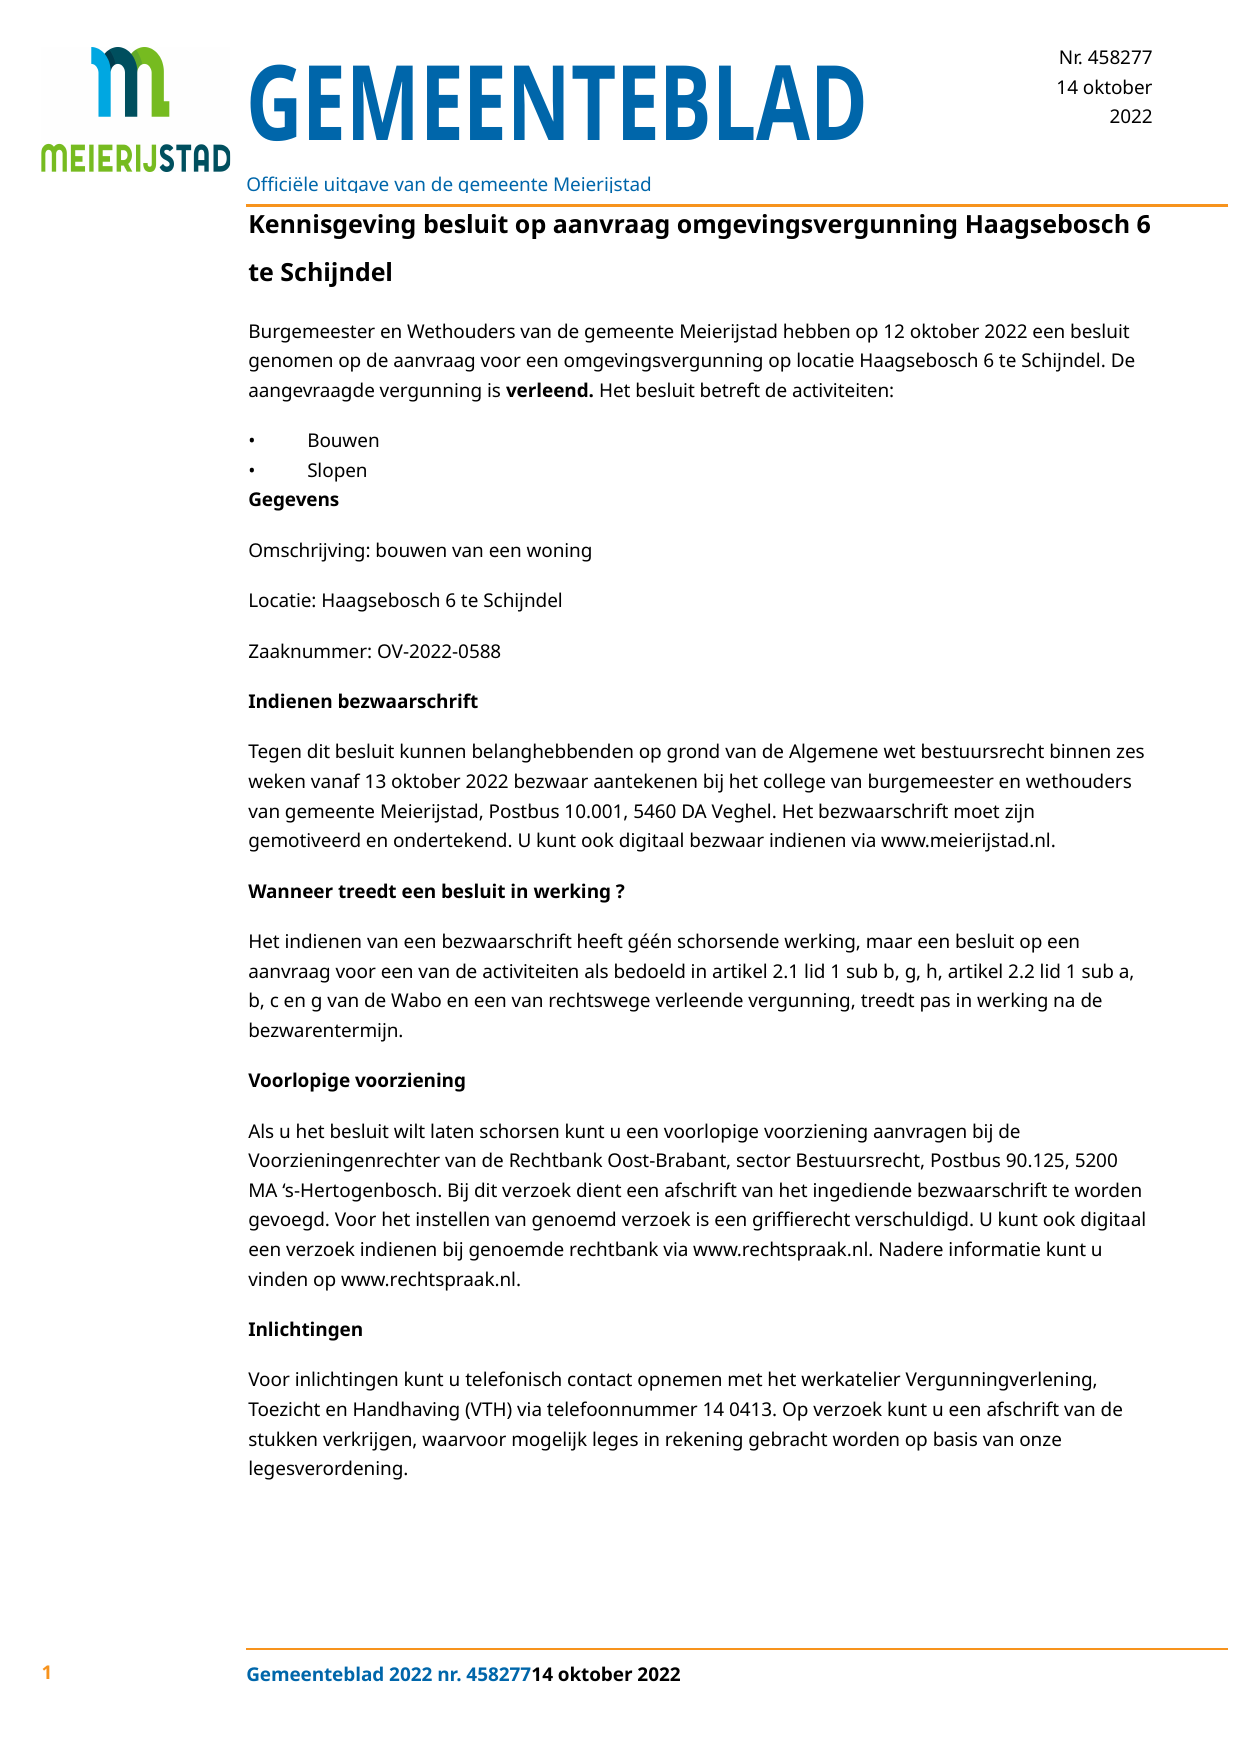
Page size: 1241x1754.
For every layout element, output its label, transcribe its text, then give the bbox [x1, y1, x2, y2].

text Inlichtingen [248, 1316, 1152, 1342]
text Voor inlichtingen kunt u telefonisch contact opnemen met het werkatelier Vergunningverlening, Toezicht en Handhaving (VTH) via telefoonnummer 14 0413. Op verzoek kunt u een afschrift van de stukken verkrijgen, waarvoor mogelijk leges in rekening gebracht worden op basis van onze legesverordening. [248, 1367, 1152, 1481]
list Bouwen [248, 427, 1152, 453]
text Omschrijving: bouwen van een woning [248, 537, 1152, 563]
text Tegen dit besluit kunnen belanghebbenden op grond van de Algemene wet bestuursrecht binnen zes weken vanaf 13 oktober 2022 bezwaar aantekenen bij het college van burgemeester en wethouders van gemeente Meierijstad, Postbus 10.001, 5460 DA Veghel. Het bezwaarschrift moet zijn gemotiveerd en ondertekend. U kunt ook digitaal bezwaar indienen via www.meierijstad.nl. [248, 739, 1152, 853]
list Slopen [248, 457, 1152, 483]
text Voorlopige voorziening [248, 1067, 1152, 1093]
text Locatie: Haagsebosch 6 te Schijndel [248, 587, 1152, 613]
picture [41, 47, 231, 172]
text Het indienen van een bezwaarschrift heeft géén schorsende werking, maar een besluit op een aanvraag voor een van de activiteiten als bedoeld in artikel 2.1 lid 1 sub b, g, h, artikel 2.2 lid 1 sub a, b, c en g van de Wabo en een van rechtswege verleende vergunning, treedt pas in werking na de bezwarentermijn. [248, 928, 1152, 1043]
text Kennisgeving besluit op aanvraag omgevingsvergunning Haagsebosch 6 te Schijndel [248, 207, 1152, 288]
text Wanneer treedt een besluit in werking ? [248, 878, 1152, 904]
text Indienen bezwaarschrift [248, 688, 1152, 714]
text Als u het besluit wilt laten schorsen kunt u een voorlopige voorziening aanvragen bij de Voorzieningenrechter van de Rechtbank Oost-Brabant, sector Bestuursrecht, Postbus 90.125, 5200 MA ‘s-Hertogenbosch. Bij dit verzoek dient een afschrift van het ingediende bezwaarschrift te worden gevoegd. Voor het instellen van genoemd verzoek is een griffierecht verschuldigd. U kunt ook digitaal een verzoek indienen bij genoemde rechtbank via www.rechtspraak.nl. Nadere informatie kunt u vinden op www.rechtspraak.nl. [248, 1118, 1152, 1292]
text Burgemeester en Wethouders van de gemeente Meierijstad hebben op 12 oktober 2022 een besluit genomen op de aanvraag voor een omgevingsvergunning op locatie Haagsebosch 6 te Schijndel. De aangevraagde vergunning is verleend. Het besluit betreft de activiteiten: [248, 318, 1152, 403]
text Gegevens [248, 487, 1152, 512]
text Zaaknummer: OV-2022-0588 [248, 638, 1152, 664]
